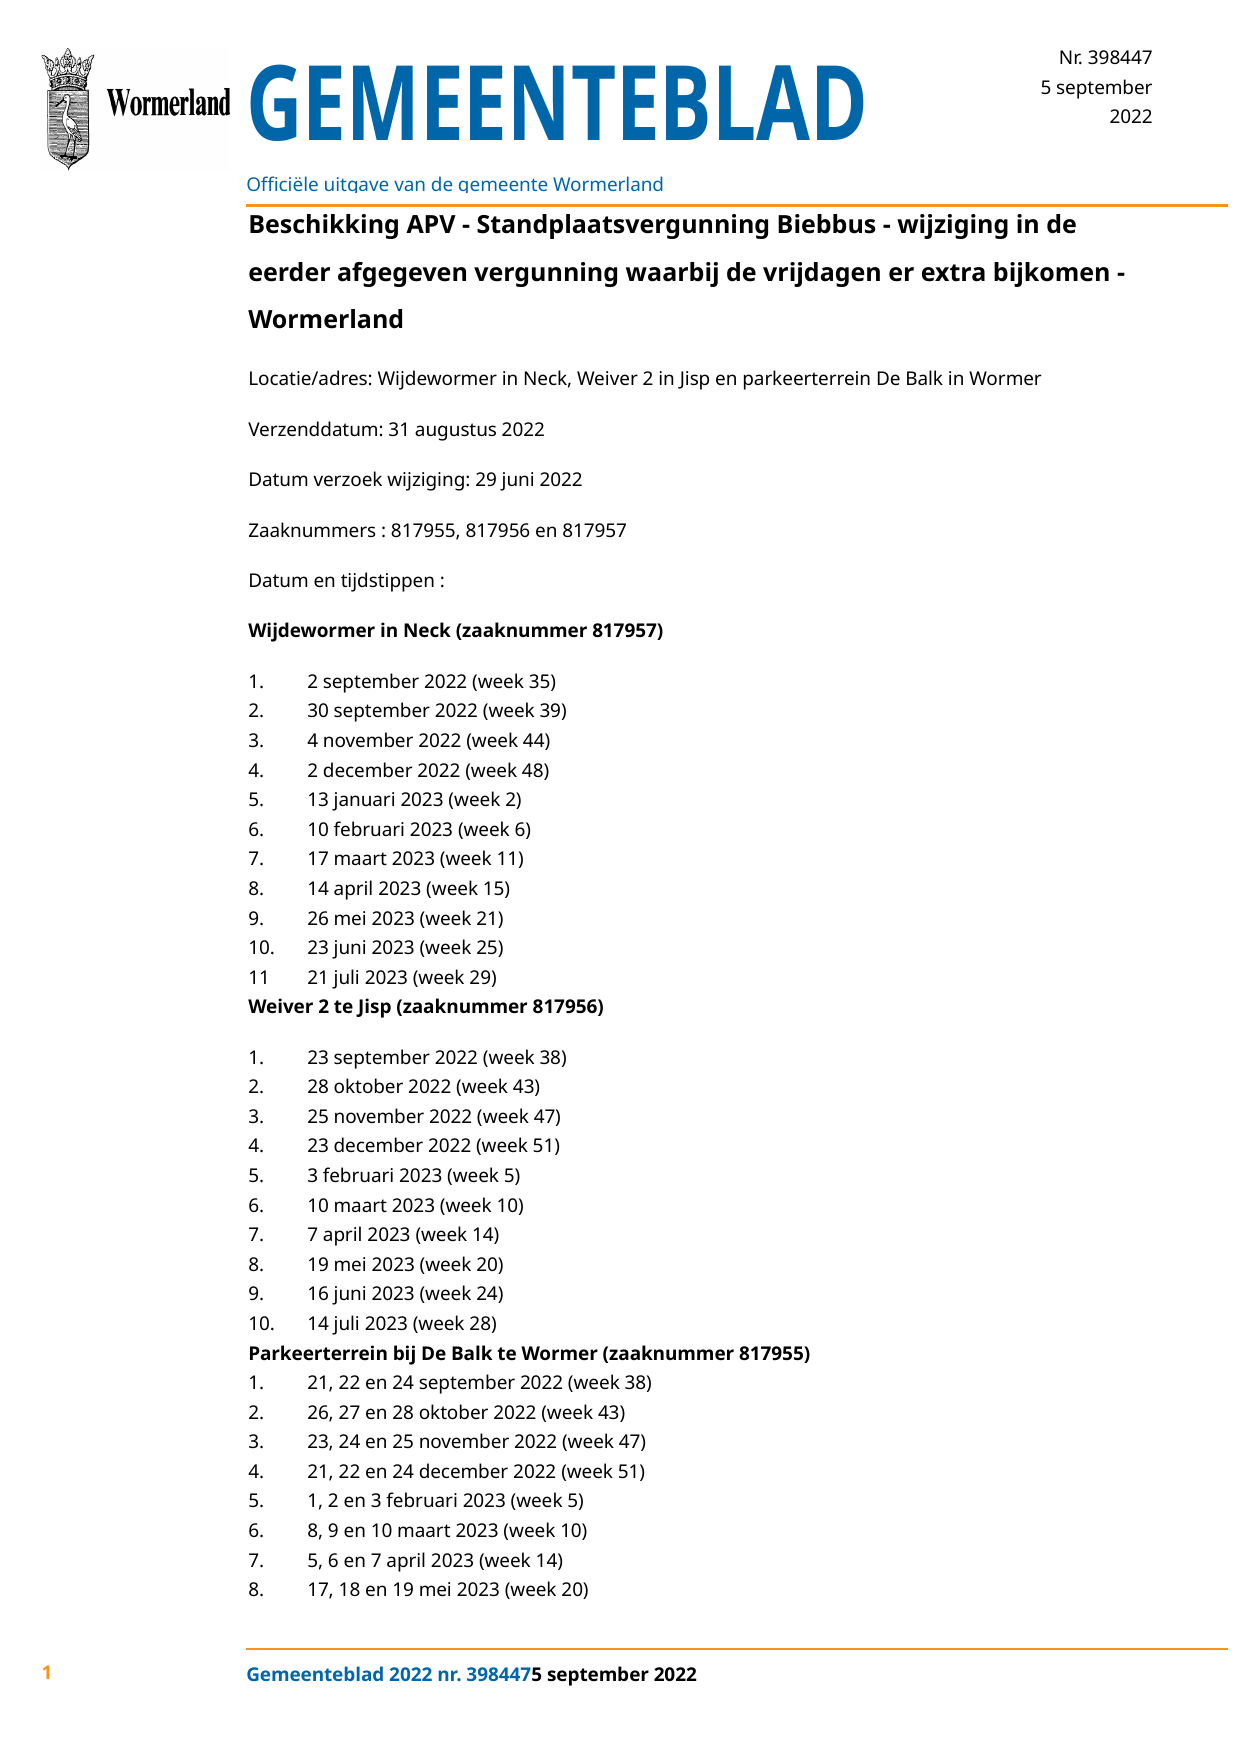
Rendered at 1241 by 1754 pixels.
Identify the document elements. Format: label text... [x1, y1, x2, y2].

text Datum en tijdstippen : [248, 567, 1152, 593]
list 7 april 2023 (week 14) [248, 1221, 1152, 1247]
list 17 maart 2023 (week 11) [248, 846, 1152, 871]
list 23 september 2022 (week 38) [248, 1044, 1152, 1069]
list 26, 27 en 28 oktober 2022 (week 43) [248, 1399, 1152, 1424]
list 8, 9 en 10 maart 2023 (week 10) [248, 1517, 1152, 1543]
list 16 juni 2023 (week 24) [248, 1281, 1152, 1306]
list 28 oktober 2022 (week 43) [248, 1073, 1152, 1099]
list 23 juni 2023 (week 25) [248, 934, 1152, 960]
list 14 april 2023 (week 15) [248, 875, 1152, 901]
list 30 september 2022 (week 39) [248, 698, 1152, 723]
list 13 januari 2023 (week 2) [248, 786, 1152, 812]
list 25 november 2022 (week 47) [248, 1103, 1152, 1129]
list 10 maart 2023 (week 10) [248, 1192, 1152, 1217]
text Locatie/adres: Wijdewormer in Neck, Weiver 2 in Jisp en parkeerterrein De Balk in Wormer [248, 366, 1152, 391]
list 21, 22 en 24 september 2022 (week 38) [248, 1369, 1152, 1395]
list 17, 18 en 19 mei 2023 (week 20) [248, 1576, 1152, 1602]
text Zaaknummers : 817955, 817956 en 817957 [248, 517, 1152, 542]
text Wijdewormer in Neck (zaaknummer 817957) [248, 618, 1152, 643]
text Datum verzoek wijziging: 29 juni 2022 [248, 466, 1152, 492]
list 5, 6 en 7 april 2023 (week 14) [248, 1547, 1152, 1572]
list 3 februari 2023 (week 5) [248, 1162, 1152, 1188]
list 23 december 2022 (week 51) [248, 1133, 1152, 1158]
list 21 juli 2023 (week 29) [248, 964, 1152, 989]
list 1, 2 en 3 februari 2023 (week 5) [248, 1488, 1152, 1513]
text Parkeerterrein bij De Balk te Wormer (zaaknummer 817955) [248, 1340, 1152, 1365]
list 2 september 2022 (week 35) [248, 668, 1152, 694]
list 2 december 2022 (week 48) [248, 757, 1152, 782]
list 14 juli 2023 (week 28) [248, 1310, 1152, 1336]
list 19 mei 2023 (week 20) [248, 1251, 1152, 1277]
list 10 februari 2023 (week 6) [248, 816, 1152, 842]
list 23, 24 en 25 november 2022 (week 47) [248, 1428, 1152, 1454]
list 26 mei 2023 (week 21) [248, 905, 1152, 930]
text Beschikking APV - Standplaatsvergunning Biebbus - wijziging in de eerder afgegeven vergunning waarbij de vrijdagen er extra bijkomen - Wormerland [248, 207, 1152, 336]
text Verzenddatum: 31 augustus 2022 [248, 416, 1152, 442]
picture [41, 47, 231, 172]
text Weiver 2 te Jisp (zaaknummer 817956) [248, 993, 1152, 1019]
list 21, 22 en 24 december 2022 (week 51) [248, 1458, 1152, 1484]
list 4 november 2022 (week 44) [248, 727, 1152, 753]
